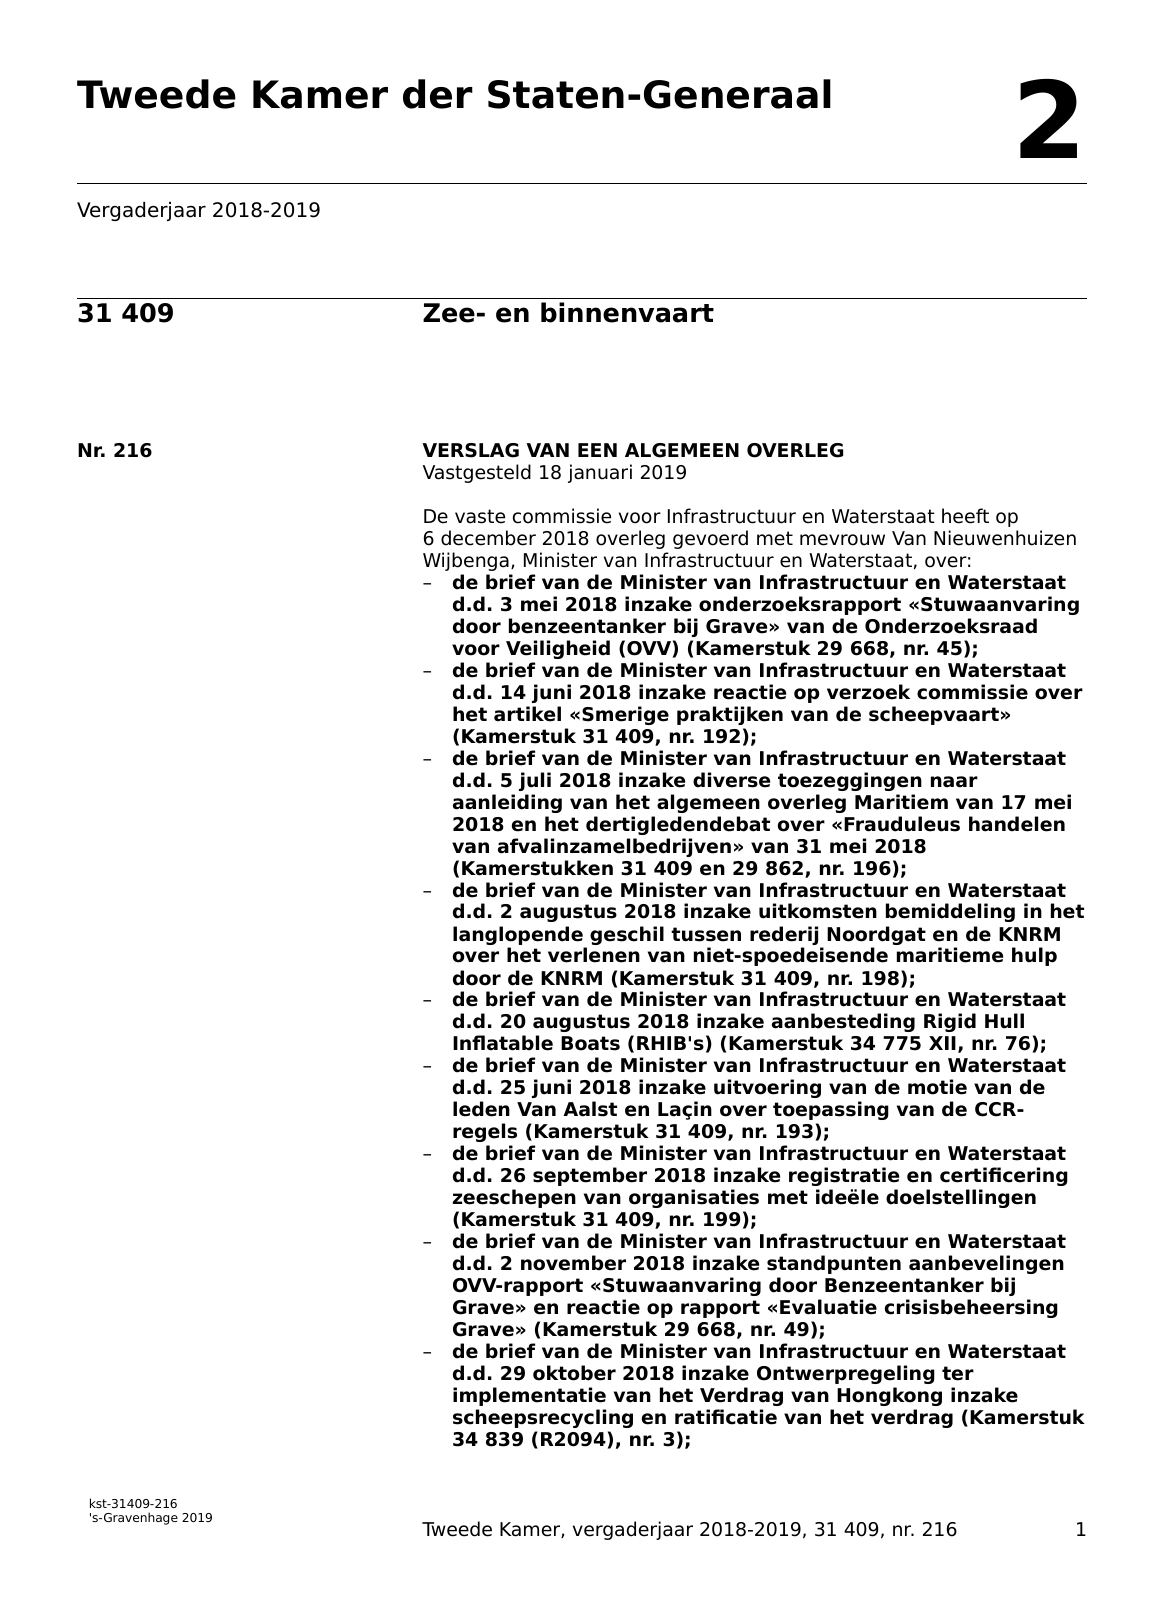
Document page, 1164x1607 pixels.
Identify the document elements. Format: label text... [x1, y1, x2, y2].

text Vastgesteld 18 januari 2019 [422, 462, 1087, 484]
text – de brief van de Minister van Infrastructuur en Waterstaat d.d. 2 augustus 2018 inzake uitkomsten bemiddeling in het langlopende geschil tussen rederij Noordgat en de KNRM over het verlenen van niet-spoedeisende maritieme hulp door de KNRM (Kamerstuk 31 409, nr. 198); [422, 879, 1087, 989]
subtitle Nr. 216 VERSLAG VAN EEN ALGEMEEN OVERLEG [77, 440, 1087, 462]
table_cell Vergaderjaar 2018-2019 [77, 184, 1087, 298]
text – de brief van de Minister van Infrastructuur en Waterstaat d.d. 29 oktober 2018 inzake Ontwerpregeling ter implementatie van het Verdrag van Hongkong inzake scheepsrecycling en ratificatie van het verdrag (Kamerstuk 34 839 (R2094), nr. 3); [422, 1341, 1087, 1451]
text kst-31409-216 [88, 1497, 323, 1511]
table_header 2 [886, 59, 1087, 183]
text – de brief van de Minister van Infrastructuur en Waterstaat d.d. 14 juni 2018 inzake reactie op verzoek commissie over het artikel «Smerige praktijken van de scheepvaart» (Kamerstuk 31 409, nr. 192); [422, 660, 1087, 748]
text – de brief van de Minister van Infrastructuur en Waterstaat d.d. 20 augustus 2018 inzake aanbesteding Rigid Hull Inflatable Boats (RHIB's) (Kamerstuk 34 775 XII, nr. 76); [422, 989, 1087, 1055]
text 's-Gravenhage 2019 [88, 1511, 323, 1525]
subtitle 31 409 Zee- en binnenvaart [77, 299, 1087, 329]
text – de brief van de Minister van Infrastructuur en Waterstaat d.d. 26 september 2018 inzake registratie en certificering zeeschepen van organisaties met ideële doelstellingen (Kamerstuk 31 409, nr. 199); [422, 1143, 1087, 1231]
text – de brief van de Minister van Infrastructuur en Waterstaat d.d. 3 mei 2018 inzake onderzoeksrapport «Stuwaanvaring door benzeentanker bij Grave» van de Onderzoeksraad voor Veiligheid (OVV) (Kamerstuk 29 668, nr. 45); [422, 572, 1087, 660]
text – de brief van de Minister van Infrastructuur en Waterstaat d.d. 5 juli 2018 inzake diverse toezeggingen naar aanleiding van het algemeen overleg Maritiem van 17 mei 2018 en het dertigledendebat over «Frauduleus handelen van afvalinzamelbedrijven» van 31 mei 2018 (Kamerstukken 31 409 en 29 862, nr. 196); [422, 748, 1087, 879]
text De vaste commissie voor Infrastructuur en Waterstaat heeft op 6 december 2018 overleg gevoerd met mevrouw Van Nieuwenhuizen Wijbenga, Minister van Infrastructuur en Waterstaat, over: [422, 506, 1087, 572]
table_header Tweede Kamer der Staten-Generaal [77, 59, 886, 183]
text – de brief van de Minister van Infrastructuur en Waterstaat d.d. 2 november 2018 inzake standpunten aanbevelingen OVV-rapport «Stuwaanvaring door Benzeentanker bij Grave» en reactie op rapport «Evaluatie crisisbeheersing Grave» (Kamerstuk 29 668, nr. 49); [422, 1231, 1087, 1341]
text – de brief van de Minister van Infrastructuur en Waterstaat d.d. 25 juni 2018 inzake uitvoering van de motie van de leden Van Aalst en Laçin over toepassing van de CCR-regels (Kamerstuk 31 409, nr. 193); [422, 1055, 1087, 1143]
